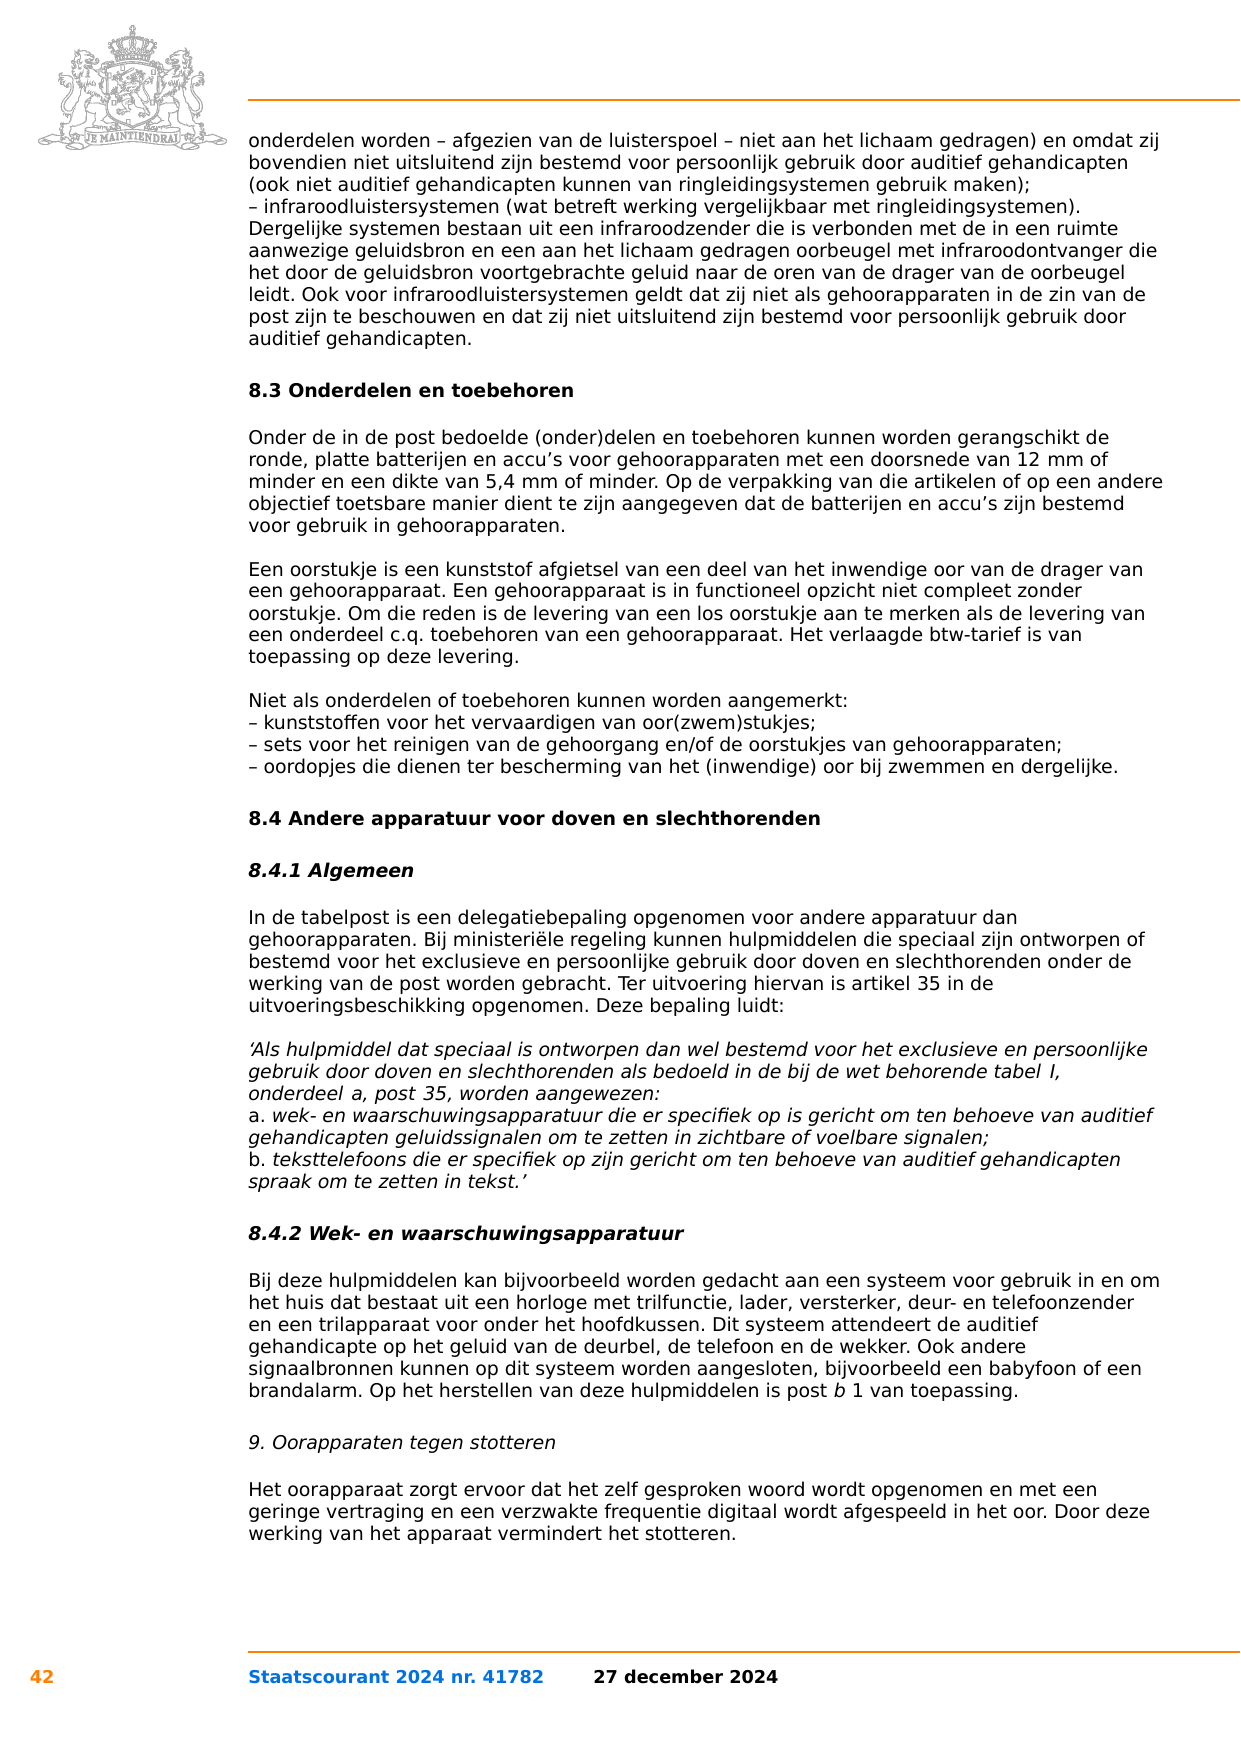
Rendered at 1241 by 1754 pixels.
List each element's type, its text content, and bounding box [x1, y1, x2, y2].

subtitle 8.4.1 Algemeen [248, 860, 1163, 882]
subtitle 8.4.2 Wek- en waarschuwingsapparatuur [248, 1223, 1163, 1245]
text Het oorapparaat zorgt ervoor dat het zelf gesproken woord wordt opgenomen en met een geringe vertraging en een verzwakte frequentie digitaal wordt afgespeeld in het oor. Door deze werking van het apparaat vermindert het stotteren. [248, 1478, 1163, 1544]
text b. teksttelefoons die er specifiek op zijn gericht om ten behoeve van auditief gehandicapten spraak om te zetten in tekst.’ [248, 1149, 1163, 1193]
subtitle 8.4 Andere apparatuur voor doven en slechthorenden [248, 808, 1163, 830]
text Een oorstukje is een kunststof afgietsel van een deel van het inwendige oor van de drager van een gehoorapparaat. Een gehoorapparaat is in functioneel opzicht niet compleet zonder oorstukje. Om die reden is de levering van een los oorstukje aan te merken als de levering van een onderdeel c.q. toebehoren van een gehoorapparaat. Het verlaagde btw-tarief is van toepassing op deze levering. [248, 558, 1163, 668]
text Niet als onderdelen of toebehoren kunnen worden aangemerkt: [248, 690, 1163, 712]
text Onder de in de post bedoelde (onder)delen en toebehoren kunnen worden gerangschikt de ronde, platte batterijen en accu’s voor gehoorapparaten met een doorsnede van 12 mm of minder en een dikte van 5,4 mm of minder. Op de verpakking van die artikelen of op een andere objectief toetsbare manier dient te zijn aangegeven dat de batterijen en accu’s zijn bestemd voor gebruik in gehoorapparaten. [248, 427, 1163, 537]
text – infraroodluistersystemen (wat betreft werking vergelijkbaar met ringleidingsystemen). Dergelijke systemen bestaan uit een infraroodzender die is verbonden met de in een ruimte aanwezige geluidsbron en een aan het lichaam gedragen oorbeugel met infraroodontvanger die het door de geluidsbron voortgebrachte geluid naar de oren van de drager van de oorbeugel leidt. Ook voor infraroodluistersystemen geldt dat zij niet als gehoorapparaten in de zin van de post zijn te beschouwen en dat zij niet uitsluitend zijn bestemd voor persoonlijk gebruik door auditief gehandicapten. [248, 196, 1163, 350]
text Bij deze hulpmiddelen kan bijvoorbeeld worden gedacht aan een systeem voor gebruik in en om het huis dat bestaat uit een horloge met trilfunctie, lader, versterker, deur- en telefoonzender en een trilapparaat voor onder het hoofdkussen. Dit systeem attendeert de auditief gehandicapte op het geluid van de deurbel, de telefoon en de wekker. Ook andere signaalbronnen kunnen op dit systeem worden aangesloten, bijvoorbeeld een babyfoon of een brandalarm. Op het herstellen van deze hulpmiddelen is post b 1 van toepassing. [248, 1270, 1163, 1402]
subtitle 8.3 Onderdelen en toebehoren [248, 380, 1163, 402]
text ‘Als hulpmiddel dat speciaal is ontworpen dan wel bestemd voor het exclusieve en persoonlijke gebruik door doven en slechthorenden als bedoeld in de bij de wet behorende tabel I, onderdeel a, post 35, worden aangewezen: [248, 1039, 1163, 1105]
text a. wek- en waarschuwingsapparatuur die er specifiek op is gericht om ten behoeve van auditief gehandicapten geluidssignalen om te zetten in zichtbare of voelbare signalen; [248, 1105, 1163, 1149]
text onderdelen worden – afgezien van de luisterspoel – niet aan het lichaam gedragen) en omdat zij bovendien niet uitsluitend zijn bestemd voor persoonlijk gebruik door auditief gehandicapten (ook niet auditief gehandicapten kunnen van ringleidingsystemen gebruik maken); [248, 130, 1163, 196]
subtitle 9. Oorapparaten tegen stotteren [248, 1432, 1163, 1453]
text – oordopjes die dienen ter bescherming van het (inwendige) oor bij zwemmen en dergelijke. [248, 756, 1163, 778]
text – sets voor het reinigen van de gehoorgang en/of de oorstukjes van gehoorapparaten; [248, 734, 1163, 756]
text – kunststoffen voor het vervaardigen van oor(zwem)stukjes; [248, 712, 1163, 734]
text In de tabelpost is een delegatiebepaling opgenomen voor andere apparatuur dan gehoorapparaten. Bij ministeriële regeling kunnen hulpmiddelen die speciaal zijn ontworpen of bestemd voor het exclusieve en persoonlijke gebruik door doven en slechthorenden onder de werking van de post worden gebracht. Ter uitvoering hiervan is artikel 35 in de uitvoeringsbeschikking opgenomen. Deze bepaling luidt: [248, 907, 1163, 1017]
picture [38, 25, 227, 150]
